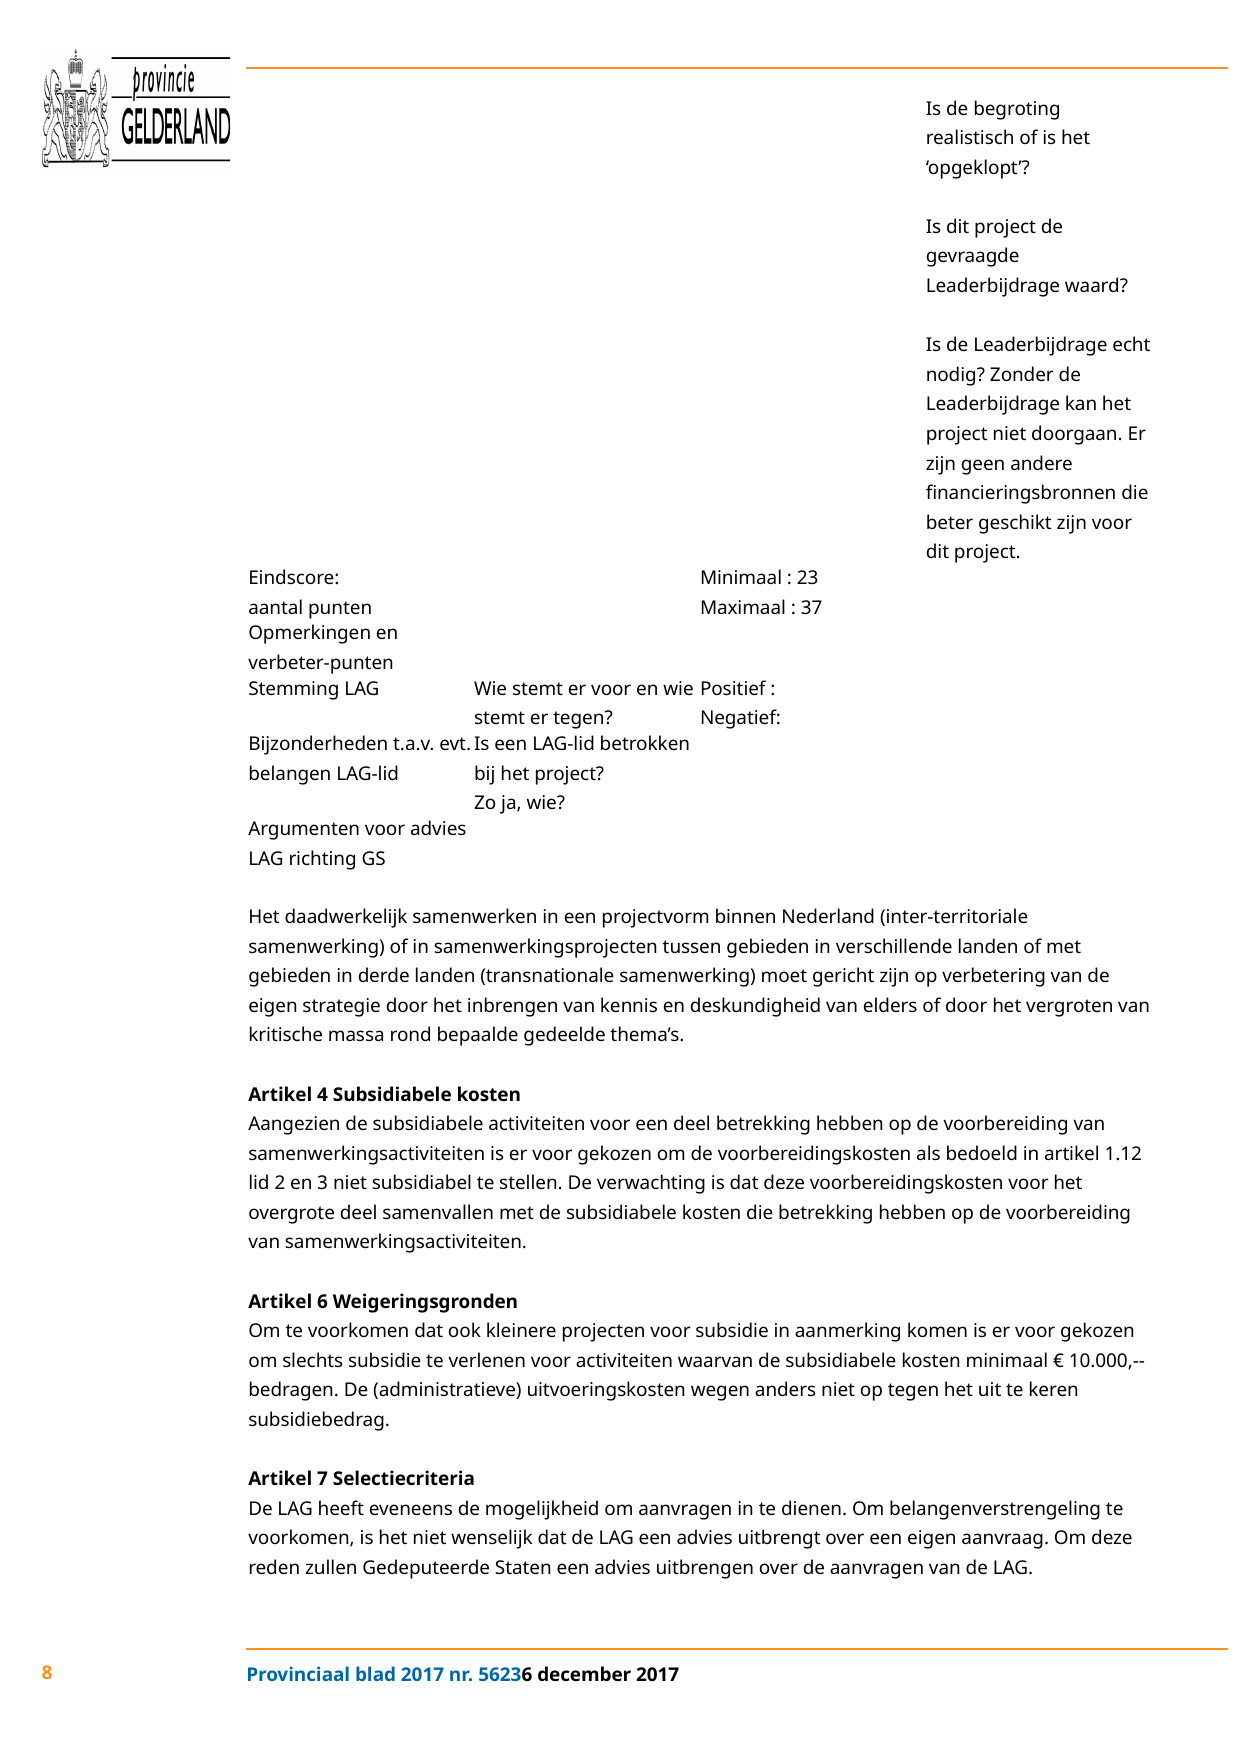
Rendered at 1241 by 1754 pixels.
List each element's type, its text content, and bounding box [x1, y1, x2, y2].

picture [41, 47, 231, 172]
table_cell Wie stemt er voor en wie stemt er tegen? [474, 675, 700, 730]
text De LAG heeft eveneens de mogelijkheid om aanvragen in te dienen. Om belangenverstrengeling te voorkomen, is het niet wenselijk dat de LAG een advies uitbrengt over een eigen aanvraag. Om deze reden zullen Gedeputeerde Staten een advies uitbrengen over de aanvragen van de LAG. [248, 1495, 1152, 1580]
table_cell Is de begroting realistisch of is het ‘opgeklopt’? Is dit project de gevraagde Leaderbijdrage waard? Is de Leaderbijdrage echt nodig? Zonder de Leaderbijdrage kan het project niet doorgaan. Er zijn geen andere financieringsbronnen die beter geschikt zijn voor dit project. [926, 95, 1152, 564]
table_cell [926, 675, 1152, 730]
table_cell [474, 564, 700, 619]
table_cell [926, 730, 1152, 815]
table_cell [248, 95, 474, 564]
table_cell Minimaal : 23 Maximaal : 37 [700, 564, 926, 619]
table_cell Is een LAG-lid betrokken bij het project? Zo ja, wie? [474, 730, 700, 815]
table_cell [700, 730, 926, 815]
text Artikel 7 Selectiecriteria [248, 1465, 1152, 1491]
table_cell [700, 620, 926, 675]
table_cell Opmerkingen en verbeter-punten [248, 620, 474, 675]
table_cell Positief : Negatief: [700, 675, 926, 730]
table_cell Eindscore: aantal punten [248, 564, 474, 619]
table_cell [474, 95, 700, 564]
table_cell Bijzonderheden t.a.v. evt. belangen LAG-lid [248, 730, 474, 815]
table_cell Argumenten voor advies LAG richting GS [248, 815, 474, 870]
table_cell [926, 620, 1152, 675]
table_cell [700, 95, 926, 564]
text Artikel 4 Subsidiabele kosten [248, 1081, 1152, 1106]
table_cell [474, 815, 700, 870]
table_cell [474, 620, 700, 675]
table_cell Stemming LAG [248, 675, 474, 730]
text Artikel 6 Weigeringsgronden [248, 1288, 1152, 1313]
text Om te voorkomen dat ook kleinere projecten voor subsidie in aanmerking komen is er voor gekozen om slechts subsidie te verlenen voor activiteiten waarvan de subsidiabele kosten minimaal € 10.000,-- bedragen. De (administratieve) uitvoeringskosten wegen anders niet op tegen het uit te keren subsidiebedrag. [248, 1317, 1152, 1432]
text Het daadwerkelijk samenwerken in een projectvorm binnen Nederland (inter-territoriale samenwerking) of in samenwerkingsprojecten tussen gebieden in verschillende landen of met gebieden in derde landen (transnationale samenwerking) moet gericht zijn op verbetering van de eigen strategie door het inbrengen van kennis en deskundigheid van elders of door het vergroten van kritische massa rond bepaalde gedeelde thema’s. [248, 903, 1152, 1047]
table_cell [926, 564, 1152, 619]
text Aangezien de subsidiabele activiteiten voor een deel betrekking hebben op de voorbereiding van samenwerkingsactiviteiten is er voor gekozen om de voorbereidingskosten als bedoeld in artikel 1.12 lid 2 en 3 niet subsidiabel te stellen. De verwachting is dat deze voorbereidingskosten voor het overgrote deel samenvallen met de subsidiabele kosten die betrekking hebben op de voorbereiding van samenwerkingsactiviteiten. [248, 1110, 1152, 1254]
